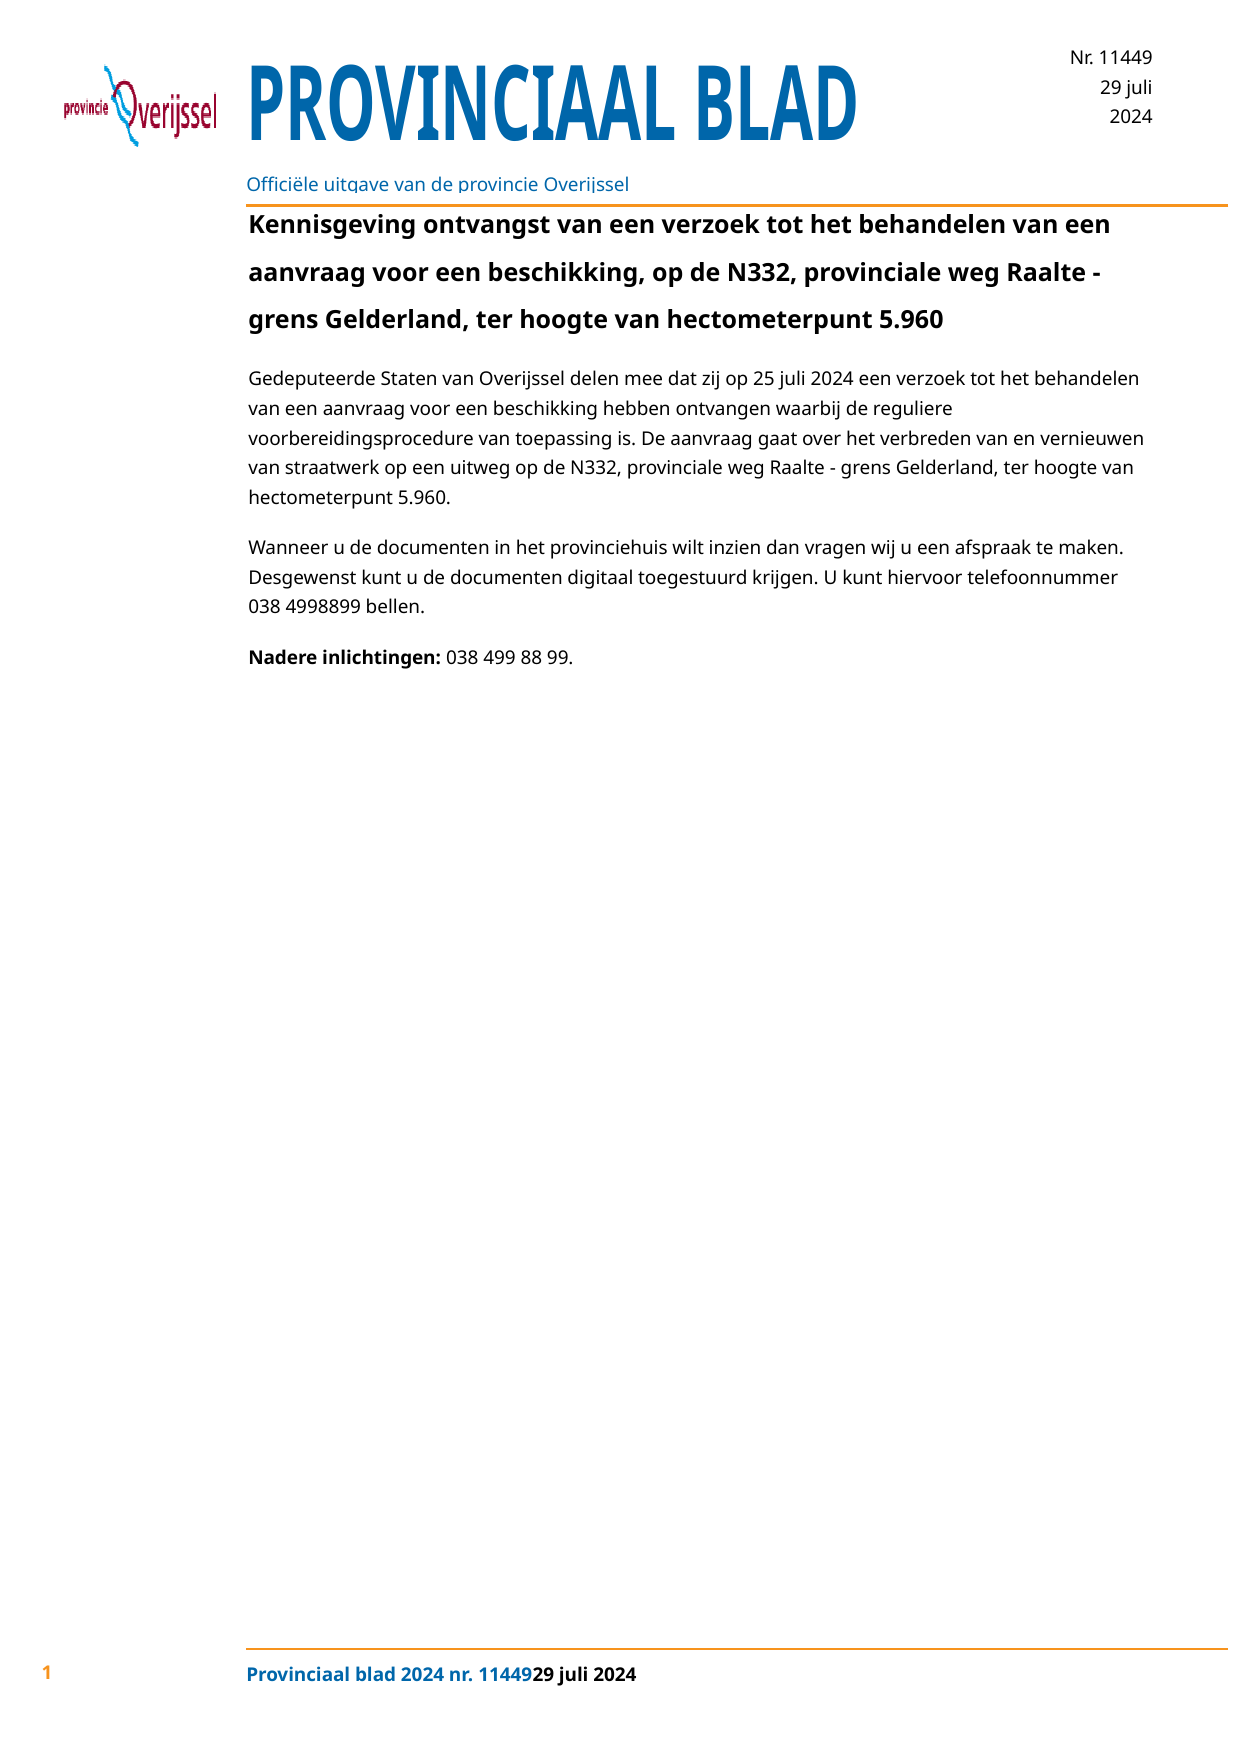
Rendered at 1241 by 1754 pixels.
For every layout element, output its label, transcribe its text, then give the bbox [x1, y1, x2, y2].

text Gedeputeerde Staten van Overijssel delen mee dat zij op 25 juli 2024 een verzoek tot het behandelen van een aanvraag voor een beschikking hebben ontvangen waarbij de reguliere voorbereidingsprocedure van toepassing is. De aanvraag gaat over het verbreden van en vernieuwen van straatwerk op een uitweg op de N332, provinciale weg Raalte - grens Gelderland, ter hoogte van hectometerpunt 5.960. [248, 366, 1152, 509]
text Wanneer u de documenten in het provinciehuis wilt inzien dan vragen wij u een afspraak te maken. Desgewenst kunt u de documenten digitaal toegestuurd krijgen. U kunt hiervoor telefoonnummer 038 4998899 bellen. [248, 534, 1152, 619]
text Kennisgeving ontvangst van een verzoek tot het behandelen van een aanvraag voor een beschikking, op de N332, provinciale weg Raalte - grens Gelderland, ter hoogte van hectometerpunt 5.960 [248, 207, 1152, 336]
text Nadere inlichtingen: 038 499 88 99. [248, 644, 1152, 669]
picture [41, 47, 231, 172]
